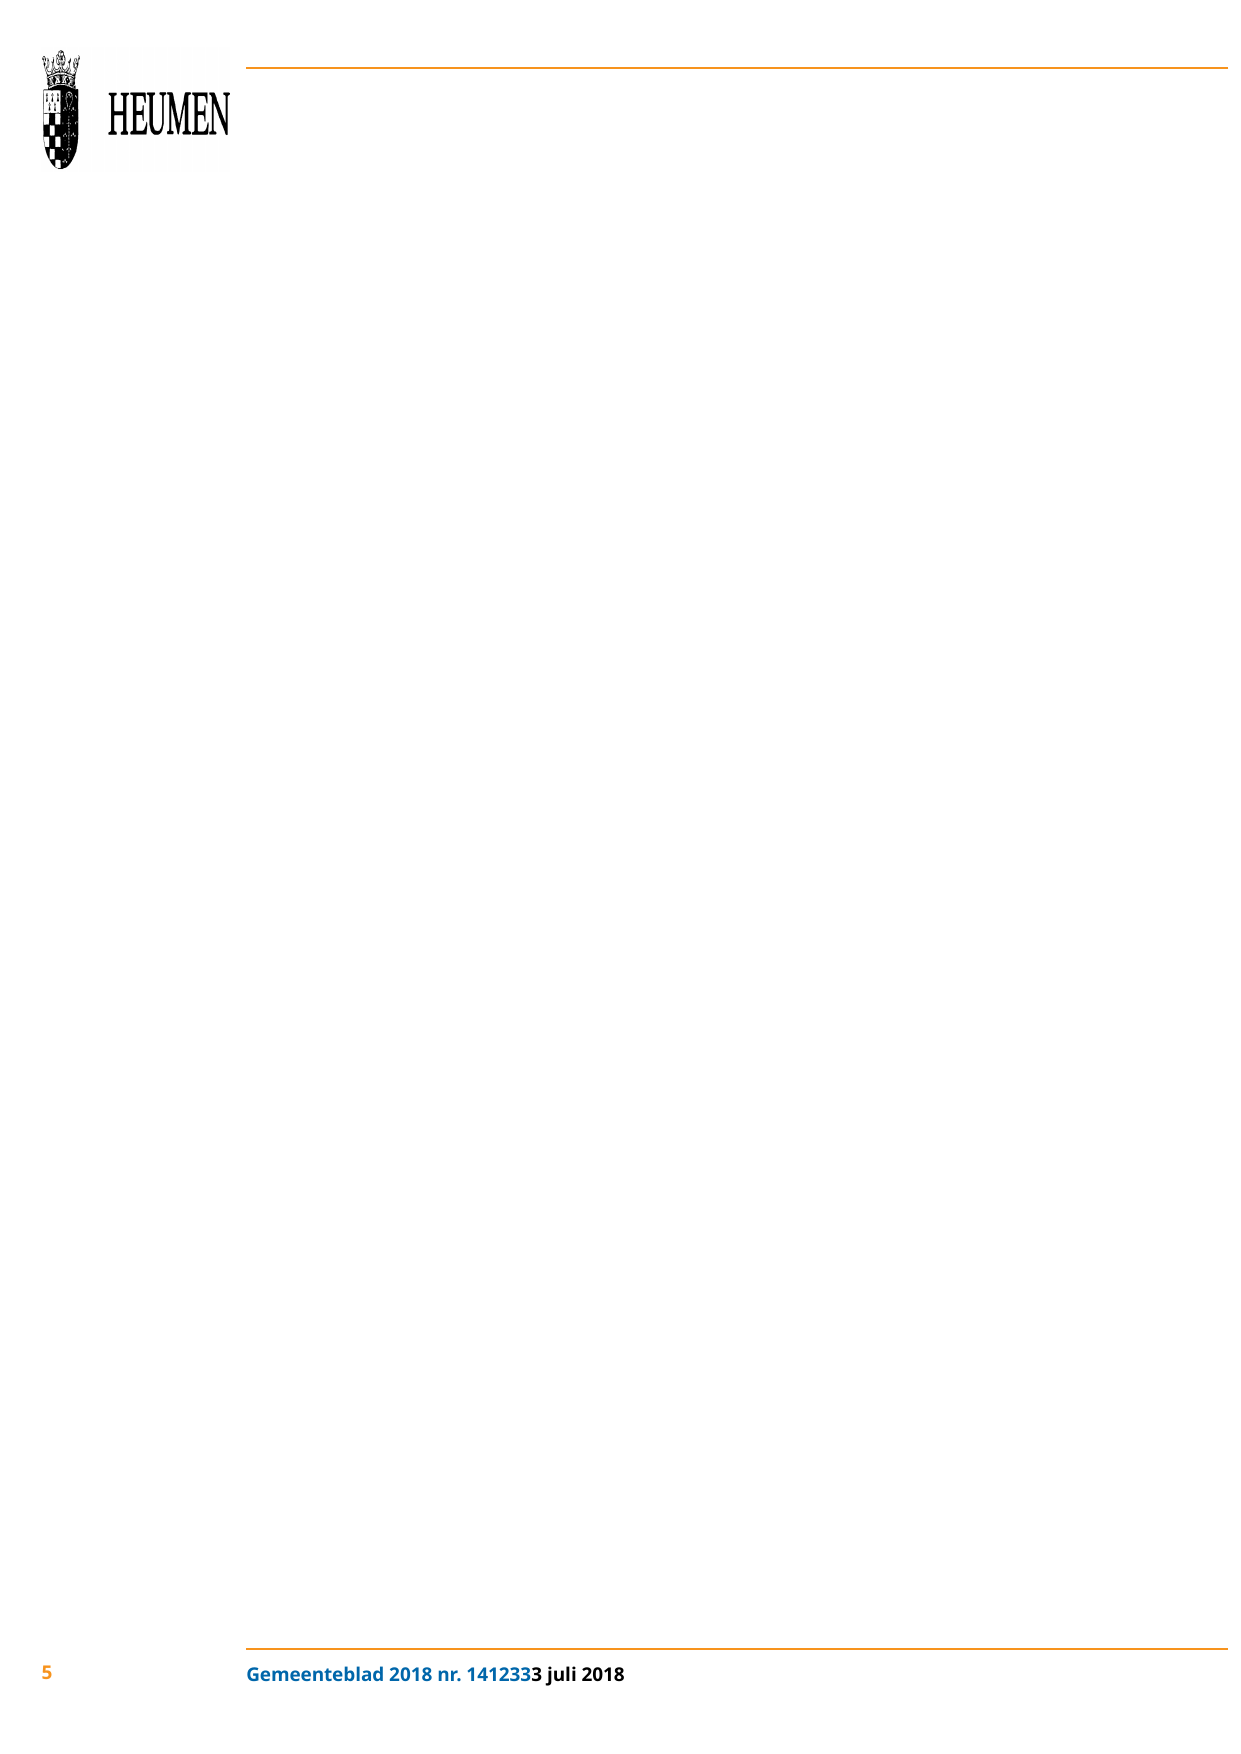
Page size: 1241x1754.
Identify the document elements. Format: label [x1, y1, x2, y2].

picture [41, 47, 231, 172]
